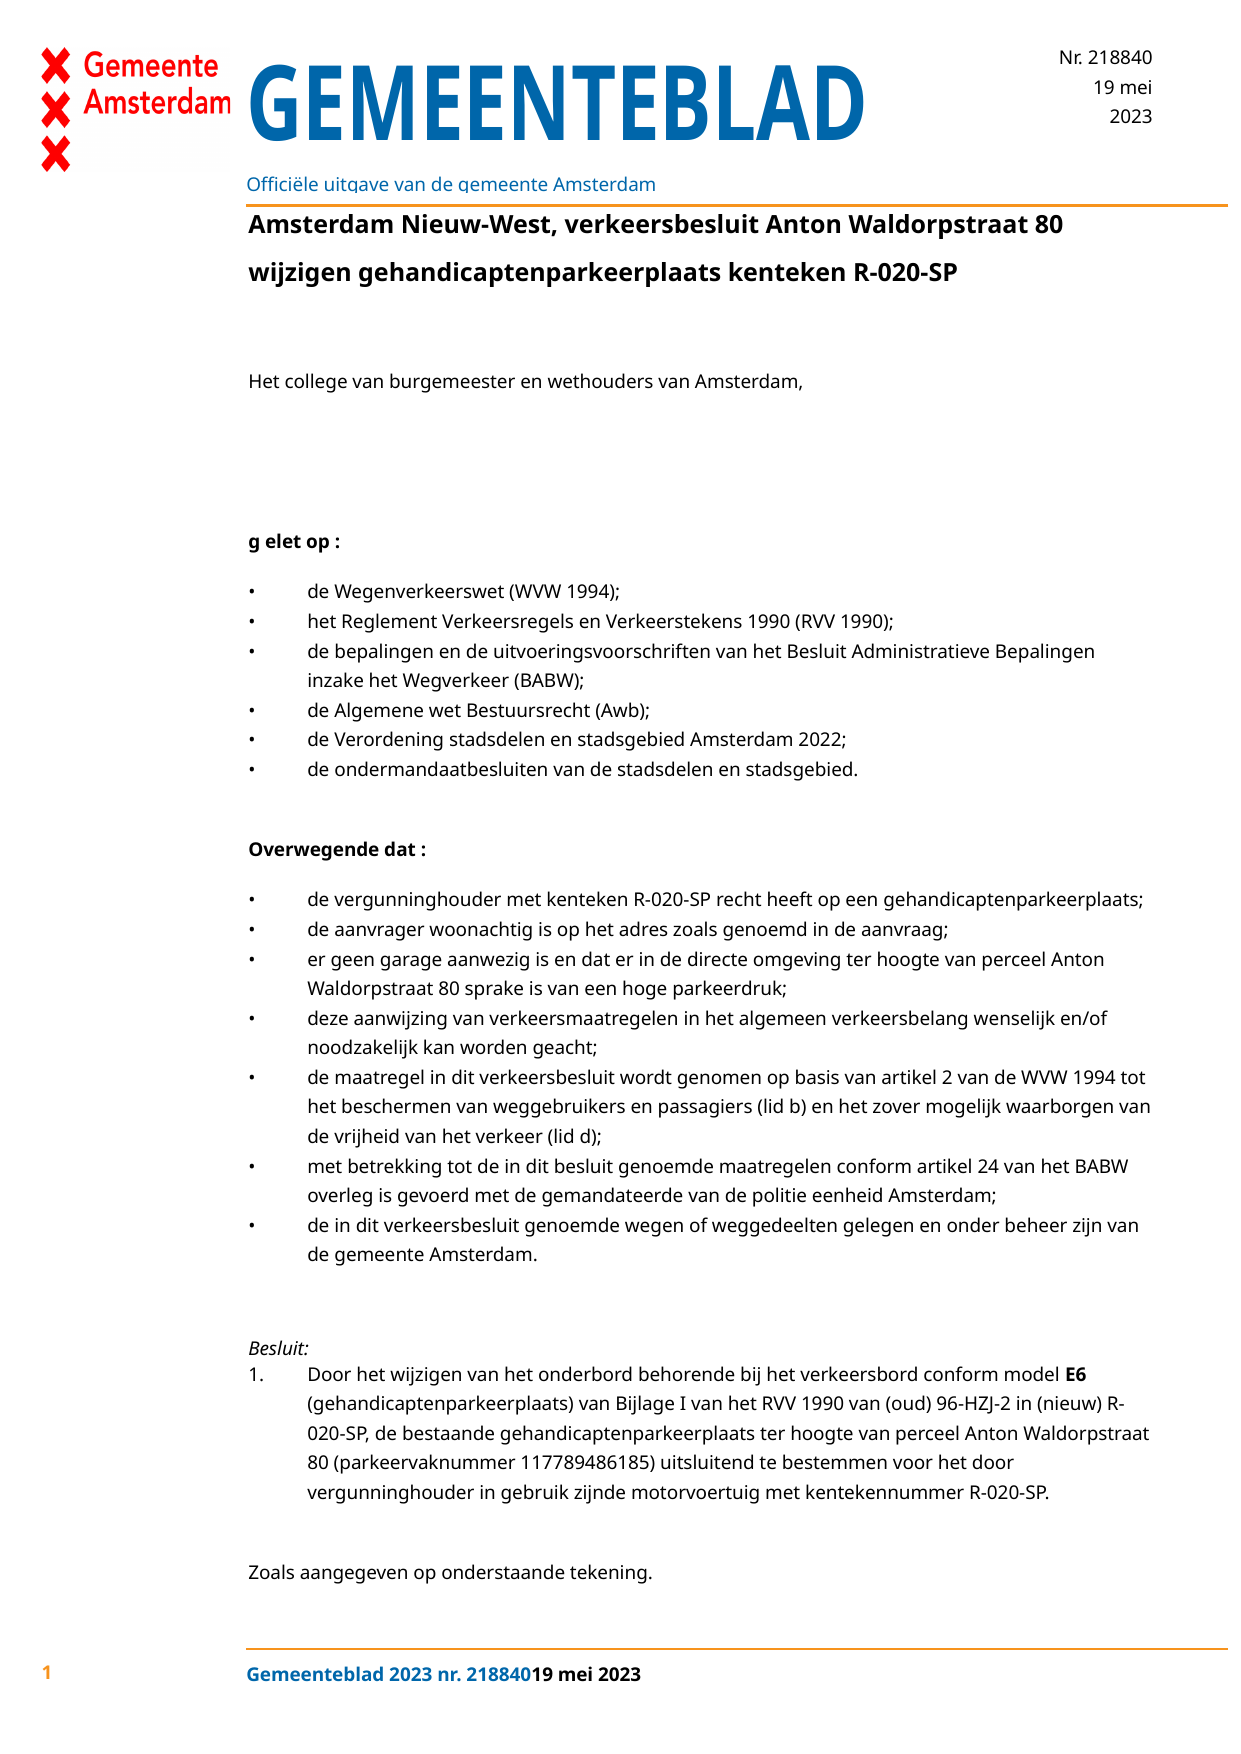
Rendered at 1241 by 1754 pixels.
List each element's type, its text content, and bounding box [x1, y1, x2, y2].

list de aanvrager woonachtig is op het adres zoals genoemd in de aanvraag; [248, 916, 1152, 942]
list met betrekking tot de in dit besluit genoemde maatregelen conform artikel 24 van het BABW overleg is gevoerd met de gemandateerde van de politie eenheid Amsterdam; [248, 1153, 1152, 1208]
text Zoals aangegeven op onderstaande tekening. [248, 1559, 1152, 1585]
list de vergunninghouder met kenteken R-020-SP recht heeft op een gehandicaptenparkeerplaats; [248, 887, 1152, 912]
list de ondermandaatbesluiten van de stadsdelen en stadsgebied. [248, 756, 1152, 782]
list de Wegenverkeerswet (WVW 1994); [248, 579, 1152, 604]
picture [41, 47, 231, 172]
list de maatregel in dit verkeersbesluit wordt genomen op basis van artikel 2 van de WVW 1994 tot het beschermen van weggebruikers en passagiers (lid b) en het zover mogelijk waarborgen van de vrijheid van het verkeer (lid d); [248, 1064, 1152, 1149]
list er geen garage aanwezig is en dat er in de directe omgeving ter hoogte van perceel Anton Waldorpstraat 80 sprake is van een hoge parkeerdruk; [248, 946, 1152, 1001]
list Door het wijzigen van het onderbord behorende bij het verkeersbord conform model E6 (gehandicaptenparkeerplaats) van Bijlage I van het RVV 1990 van (oud) 96-HZJ-2 in (nieuw) R-020-SP, de bestaande gehandicaptenparkeerplaats ter hoogte van perceel Anton Waldorpstraat 80 (parkeervaknummer 117789486185) uitsluitend te bestemmen voor het door vergunninghouder in gebruik zijnde motorvoertuig met kentekennummer R-020-SP. [248, 1361, 1152, 1505]
text Overwegende dat : [248, 836, 1152, 862]
text Het college van burgemeester en wethouders van Amsterdam, [248, 368, 1152, 394]
text g elet op : [248, 528, 1152, 554]
list het Reglement Verkeersregels en Verkeerstekens 1990 (RVV 1990); [248, 608, 1152, 634]
text Besluit: [248, 1335, 1152, 1361]
text Amsterdam Nieuw-West, verkeersbesluit Anton Waldorpstraat 80 wijzigen gehandicaptenparkeerplaats kenteken R-020-SP [248, 207, 1152, 288]
list deze aanwijzing van verkeersmaatregelen in het algemeen verkeersbelang wenselijk en/of noodzakelijk kan worden geacht; [248, 1005, 1152, 1060]
list de Algemene wet Bestuursrecht (Awb); [248, 697, 1152, 723]
list de in dit verkeersbesluit genoemde wegen of weggedeelten gelegen en onder beheer zijn van de gemeente Amsterdam. [248, 1212, 1152, 1267]
list de Verordening stadsdelen en stadsgebied Amsterdam 2022; [248, 727, 1152, 752]
list de bepalingen en de uitvoeringsvoorschriften van het Besluit Administratieve Bepalingen inzake het Wegverkeer (BABW); [248, 638, 1152, 693]
